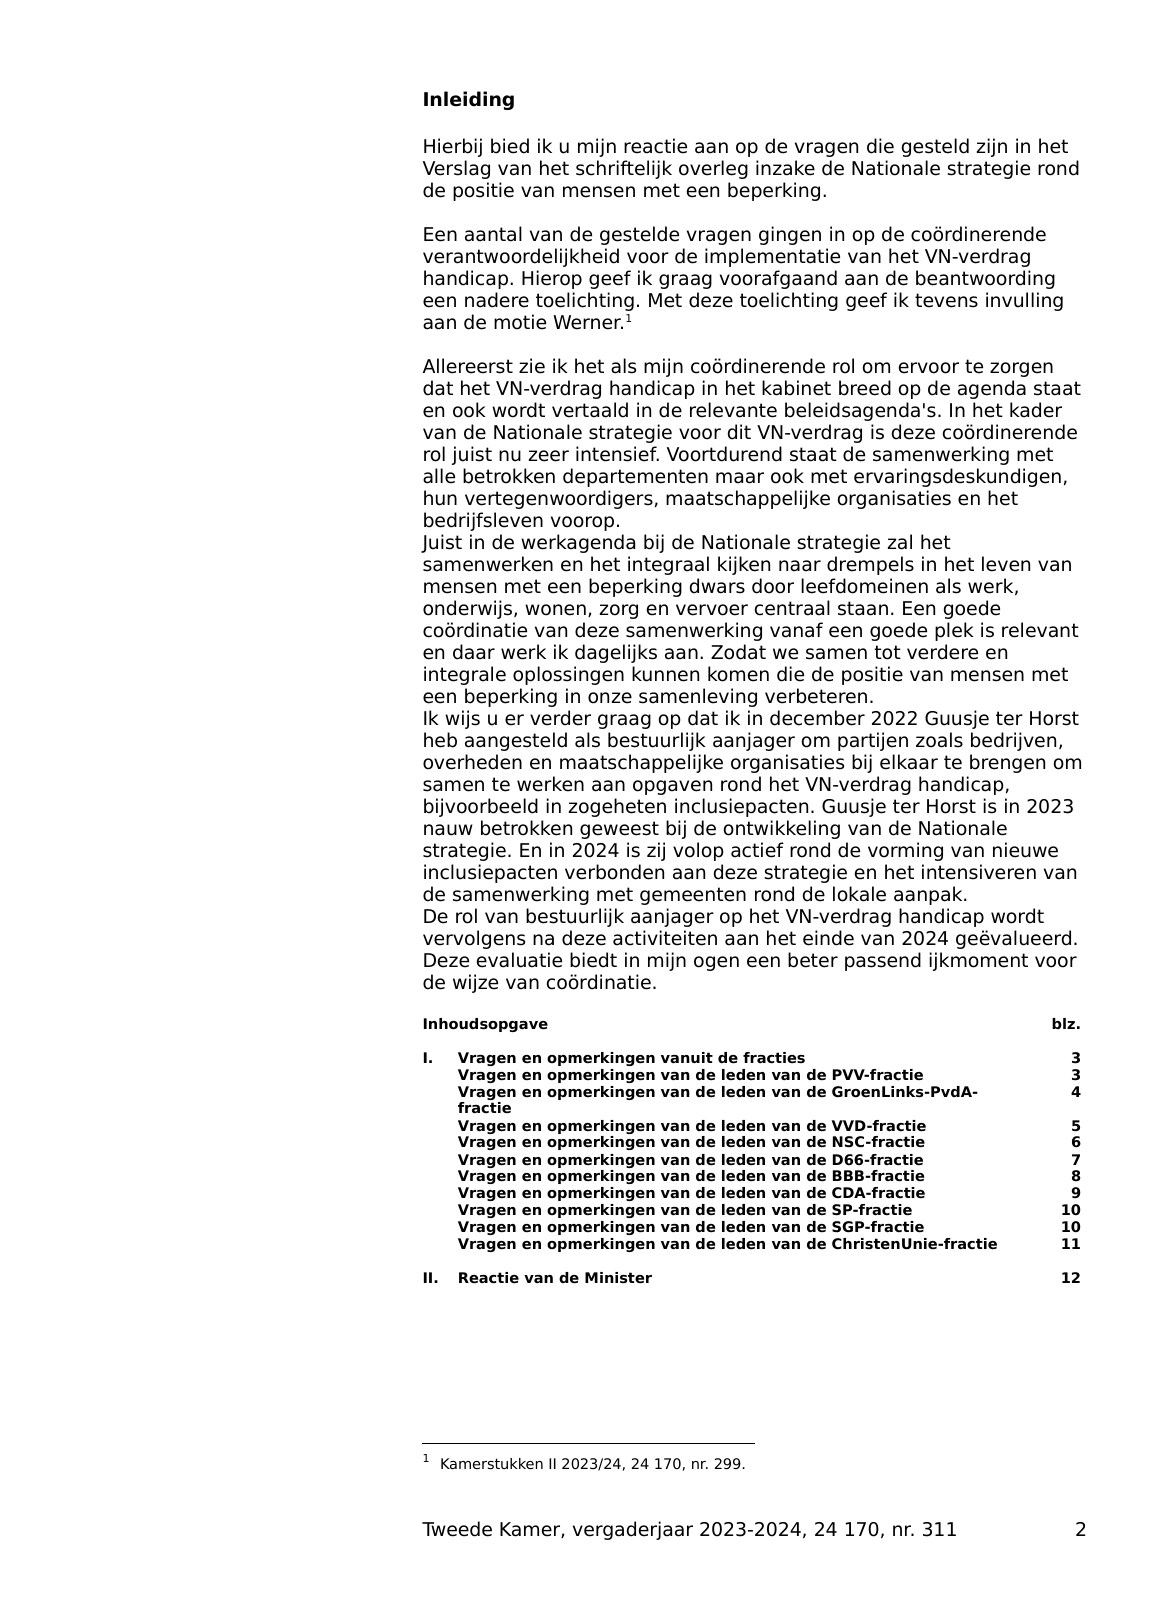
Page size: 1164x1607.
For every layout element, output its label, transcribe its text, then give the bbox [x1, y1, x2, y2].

table_cell [422, 1118, 452, 1134]
table_cell 10 [1028, 1219, 1087, 1236]
table_cell 5 [1028, 1118, 1087, 1134]
table_cell Vragen en opmerkingen vanuit de fracties [452, 1050, 1028, 1066]
text Kamerstukken II 2023/24, 24 170, nr. 299. [422, 1452, 1087, 1474]
table_cell [1028, 1253, 1087, 1270]
table_cell Vragen en opmerkingen van de leden van de PVV-fractie [452, 1066, 1028, 1083]
table_cell [422, 1202, 452, 1219]
text De rol van bestuurlijk aanjager op het VN-verdrag handicap wordt vervolgens na deze activiteiten aan het einde van 2024 geëvalueerd. Deze evaluatie biedt in mijn ogen een beter passend ijkmoment voor de wijze van coördinatie. [422, 906, 1087, 994]
table_cell I. [422, 1050, 452, 1066]
table_cell [1028, 1033, 1087, 1049]
table_cell [422, 1253, 452, 1270]
table_cell 9 [1028, 1185, 1087, 1202]
table_header blz. [1028, 1016, 1087, 1032]
table_cell 7 [1028, 1151, 1087, 1168]
table_cell [422, 1033, 452, 1049]
table_cell Vragen en opmerkingen van de leden van de D66-fractie [452, 1151, 1028, 1168]
table_cell II. [422, 1270, 452, 1287]
text Juist in de werkagenda bij de Nationale strategie zal het samenwerken en het integraal kijken naar drempels in het leven van mensen met een beperking dwars door leefdomeinen als werk, onderwijs, wonen, zorg en vervoer centraal staan. Een goede coördinatie van deze samenwerking vanaf een goede plek is relevant en daar werk ik dagelijks aan. Zodat we samen tot verdere en integrale oplossingen kunnen komen die de positie van mensen met een beperking in onze samenleving verbeteren. [422, 532, 1087, 708]
text Allereerst zie ik het als mijn coördinerende rol om ervoor te zorgen dat het VN-verdrag handicap in het kabinet breed op de agenda staat en ook wordt vertaald in de relevante beleidsagenda's. In het kader van de Nationale strategie voor dit VN-verdrag is deze coördinerende rol juist nu zeer intensief. Voortdurend staat de samenwerking met alle betrokken departementen maar ook met ervaringsdeskundigen, hun vertegenwoordigers, maatschappelijke organisaties en het bedrijfsleven voorop. [422, 356, 1087, 532]
table_cell Vragen en opmerkingen van de leden van de SGP-fractie [452, 1219, 1028, 1236]
table_cell 10 [1028, 1202, 1087, 1219]
table_cell 11 [1028, 1236, 1087, 1253]
table_cell 12 [1028, 1270, 1087, 1287]
table_cell Vragen en opmerkingen van de leden van de CDA-fractie [452, 1185, 1028, 1202]
table_cell Vragen en opmerkingen van de leden van de SP-fractie [452, 1202, 1028, 1219]
table_cell [422, 1151, 452, 1168]
table_cell 3 [1028, 1066, 1087, 1083]
table_cell [422, 1236, 452, 1253]
table_cell [422, 1066, 452, 1083]
text Een aantal van de gestelde vragen gingen in op de coördinerende verantwoordelijkheid voor de implementatie van het VN-verdrag handicap. Hierop geef ik graag voorafgaand aan de beantwoording een nadere toelichting. Met deze toelichting geef ik tevens invulling aan de motie Werner. [422, 224, 1087, 334]
table_cell Vragen en opmerkingen van de leden van de BBB-fractie [452, 1168, 1028, 1185]
table_cell [452, 1033, 1028, 1049]
table_cell [422, 1185, 452, 1202]
table_cell Vragen en opmerkingen van de leden van de NSC-fractie [452, 1134, 1028, 1151]
table_cell [422, 1168, 452, 1185]
table_cell [422, 1134, 452, 1151]
table_cell Vragen en opmerkingen van de leden van de VVD-fractie [452, 1118, 1028, 1134]
table_cell 8 [1028, 1168, 1087, 1185]
table_cell [422, 1219, 452, 1236]
table_cell 3 [1028, 1050, 1087, 1066]
table_cell [422, 1084, 452, 1117]
table_cell [452, 1253, 1028, 1270]
table_cell Vragen en opmerkingen van de leden van de GroenLinks-PvdA-fractie [452, 1084, 1028, 1117]
table_header Inhoudsopgave [422, 1016, 1028, 1032]
table_cell Vragen en opmerkingen van de leden van de ChristenUnie-fractie [452, 1236, 1028, 1253]
text Hierbij bied ik u mijn reactie aan op de vragen die gesteld zijn in het Verslag van het schriftelijk overleg inzake de Nationale strategie rond de positie van mensen met een beperking. [422, 136, 1087, 202]
table_cell Reactie van de Minister [452, 1270, 1028, 1287]
subtitle Inleiding [422, 89, 1087, 111]
table_cell 4 [1028, 1084, 1087, 1117]
table_cell 6 [1028, 1134, 1087, 1151]
text Ik wijs u er verder graag op dat ik in december 2022 Guusje ter Horst heb aangesteld als bestuurlijk aanjager om partijen zoals bedrijven, overheden en maatschappelijke organisaties bij elkaar te brengen om samen te werken aan opgaven rond het VN-verdrag handicap, bijvoorbeeld in zogeheten inclusiepacten. Guusje ter Horst is in 2023 nauw betrokken geweest bij de ontwikkeling van de Nationale strategie. En in 2024 is zij volop actief rond de vorming van nieuwe inclusiepacten verbonden aan deze strategie en het intensiveren van de samenwerking met gemeenten rond de lokale aanpak. [422, 708, 1087, 906]
